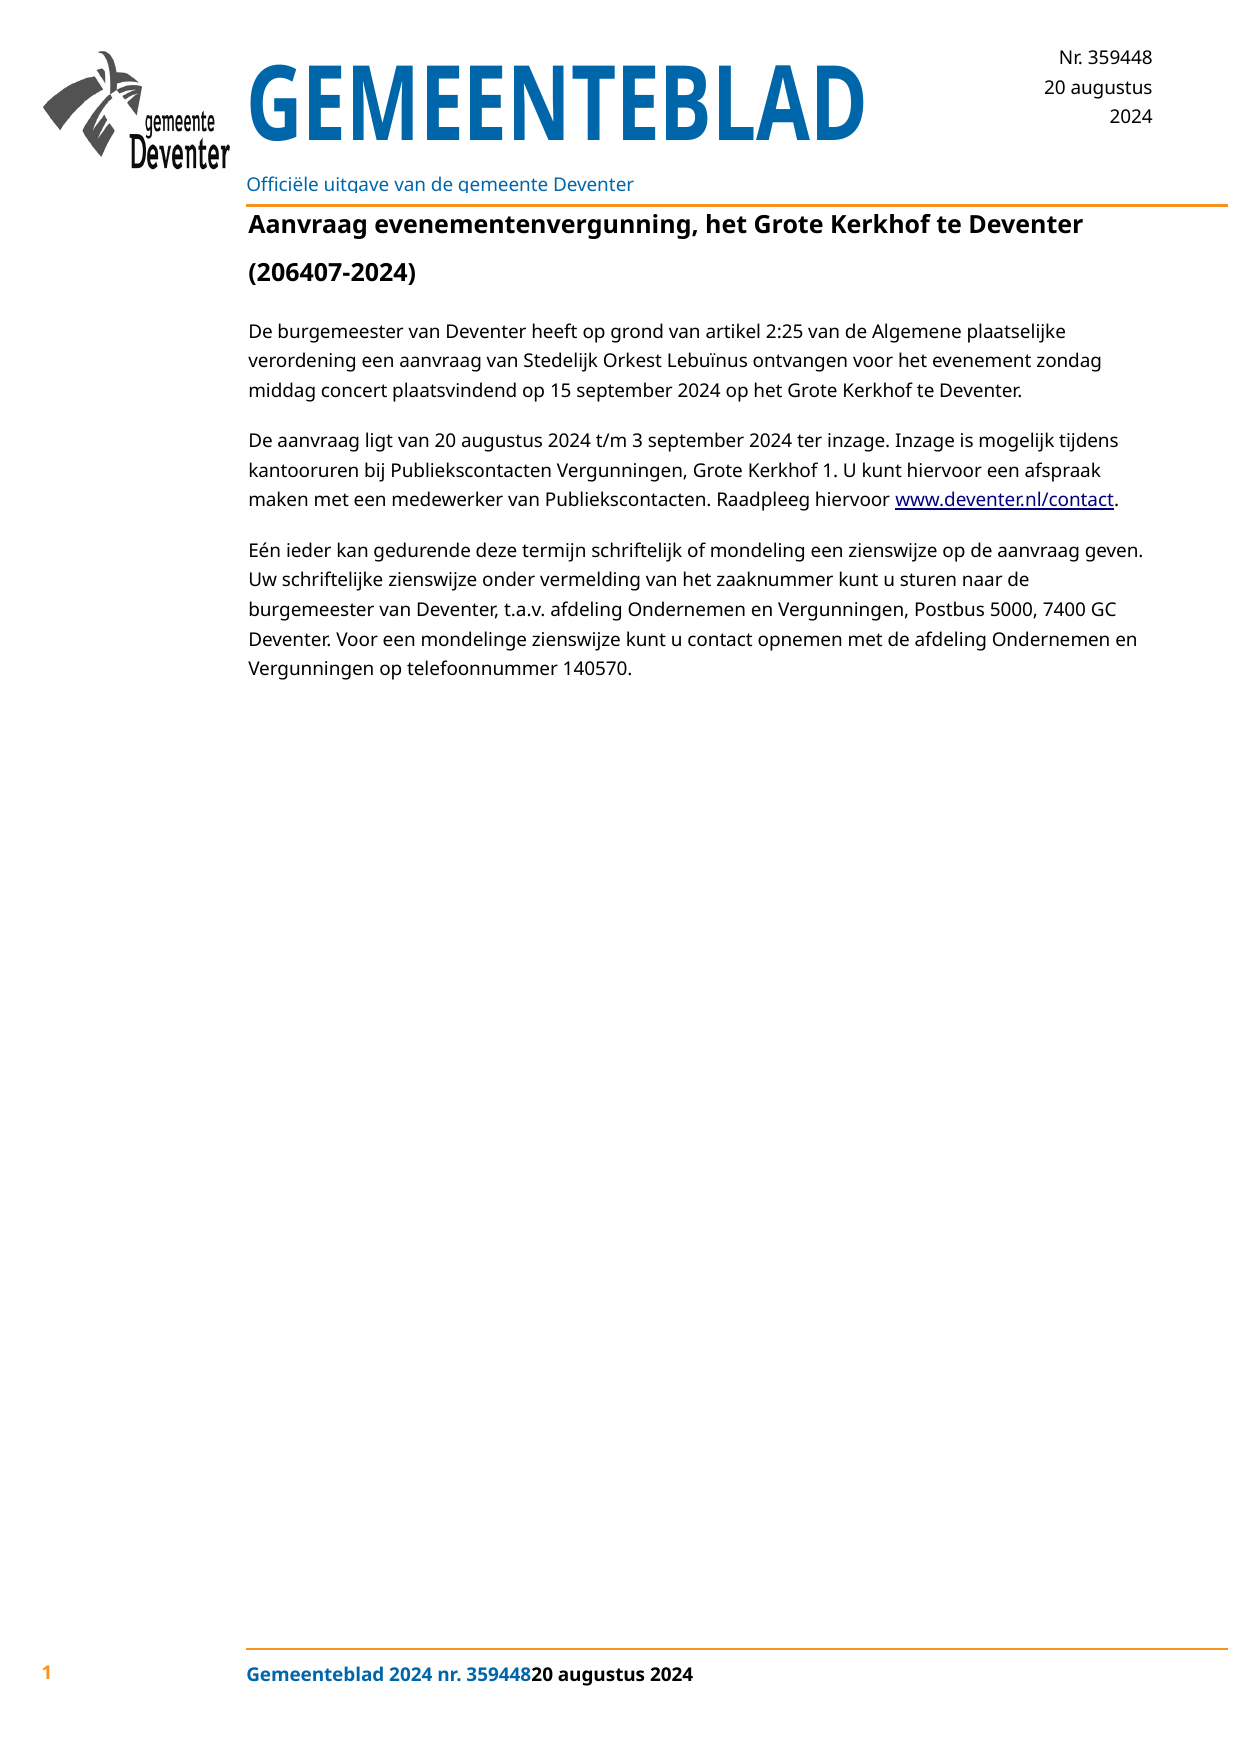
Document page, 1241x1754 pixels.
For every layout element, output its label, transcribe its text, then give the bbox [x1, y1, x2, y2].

text Eén ieder kan gedurende deze termijn schriftelijk of mondeling een zienswijze op de aanvraag geven. Uw schriftelijke zienswijze onder vermelding van het zaaknummer kunt u sturen naar de burgemeester van Deventer, t.a.v. afdeling Ondernemen en Vergunningen, Postbus 5000, 7400 GC Deventer. Voor een mondelinge zienswijze kunt u contact opnemen met de afdeling Ondernemen en Vergunningen op telefoonnummer 140570. [248, 537, 1152, 681]
picture [41, 47, 231, 172]
text De aanvraag ligt van 20 augustus 2024 t/m 3 september 2024 ter inzage. Inzage is mogelijk tijdens kantooruren bij Publiekscontacten Vergunningen, Grote Kerkhof 1. U kunt hiervoor een afspraak maken met een medewerker van Publiekscontacten. Raadpleeg hiervoor www.deventer.nl/contact. [248, 427, 1152, 512]
text De burgemeester van Deventer heeft op grond van artikel 2:25 van de Algemene plaatselijke verordening een aanvraag van Stedelijk Orkest Lebuïnus ontvangen voor het evenement zondag middag concert plaatsvindend op 15 september 2024 op het Grote Kerkhof te Deventer. [248, 318, 1152, 403]
text Aanvraag evenementenvergunning, het Grote Kerkhof te Deventer (206407-2024) [248, 207, 1152, 288]
